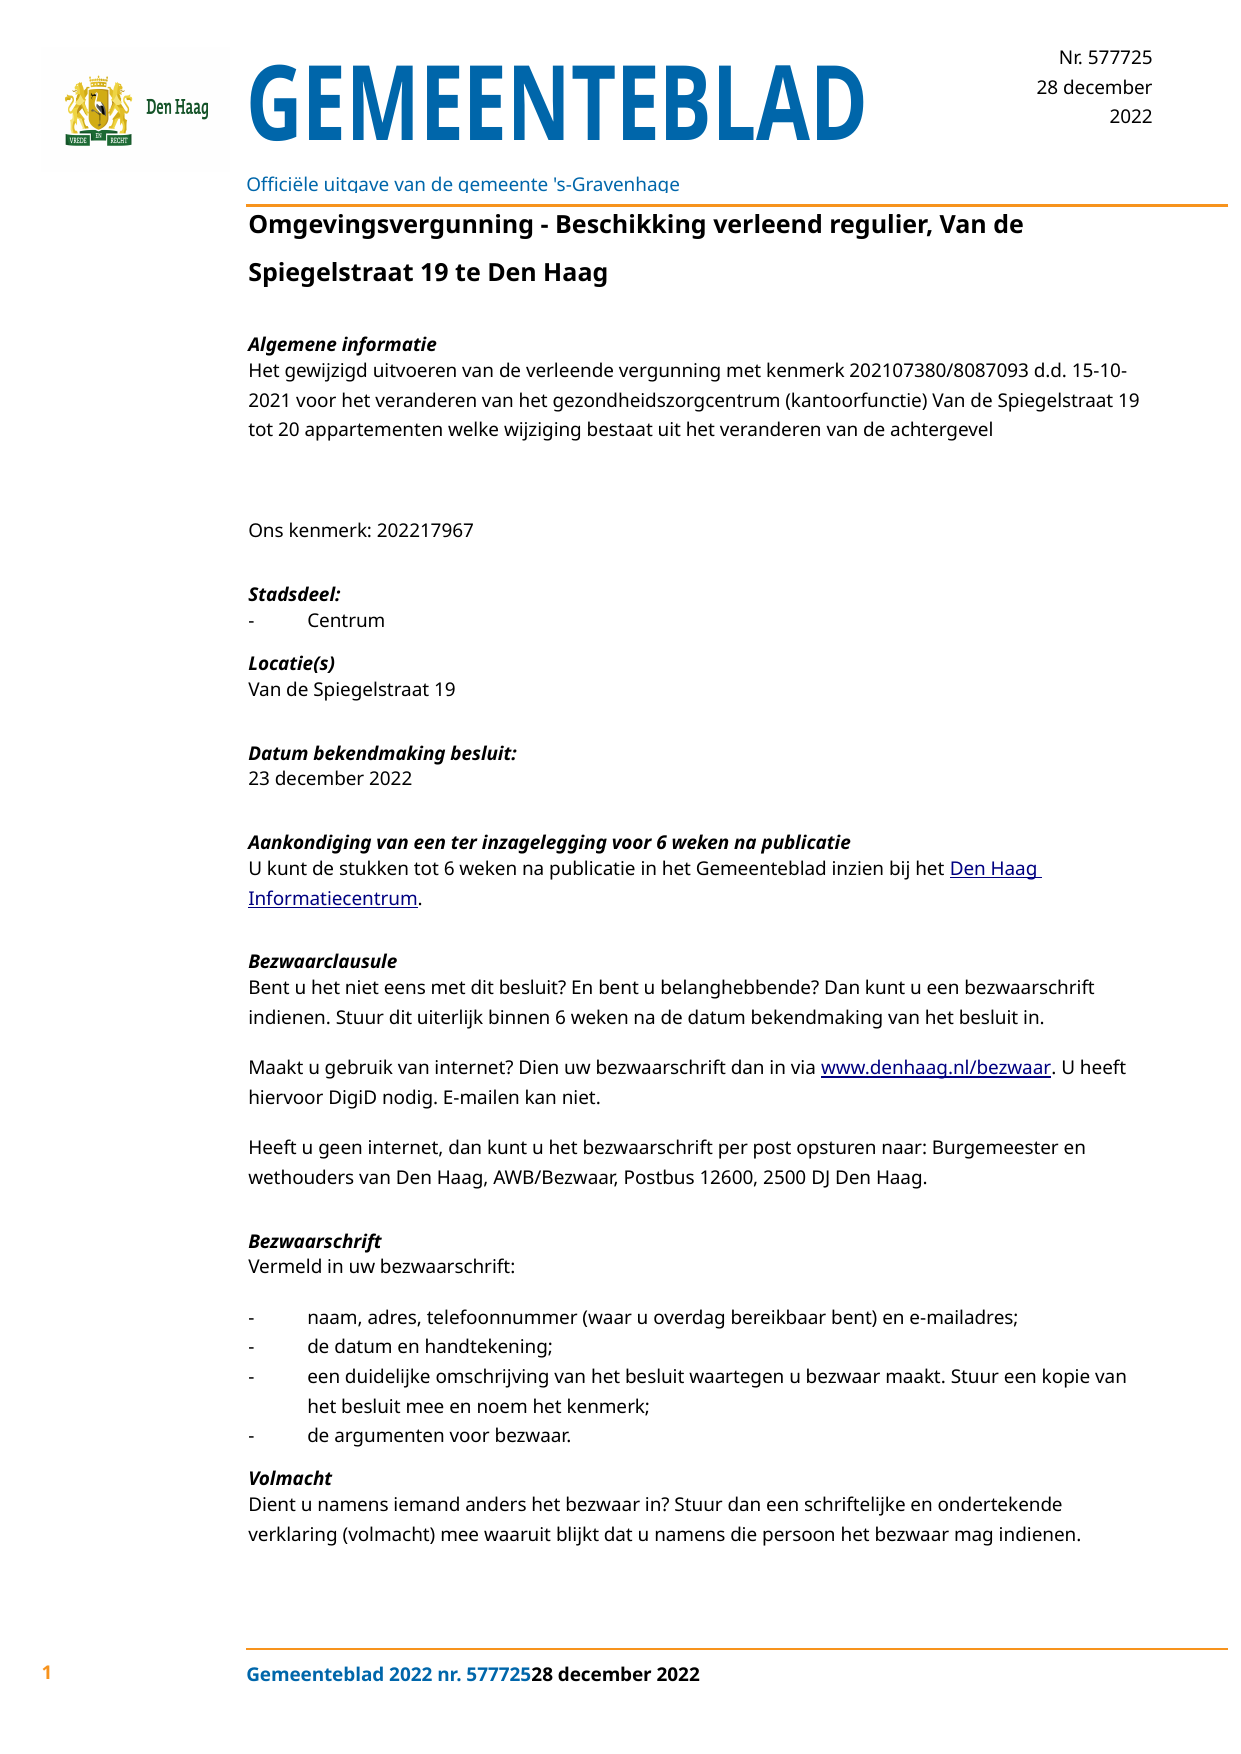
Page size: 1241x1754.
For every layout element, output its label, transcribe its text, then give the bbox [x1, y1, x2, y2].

text Vermeld in uw bezwaarschrift: [248, 1254, 1152, 1279]
text Bezwaarschrift [248, 1228, 1152, 1254]
text Het gewijzigd uitvoeren van de verleende vergunning met kenmerk 202107380/8087093 d.d. 15-10-2021 voor het veranderen van het gezondheidszorgcentrum (kantoorfunctie) Van de Spiegelstraat 19 tot 20 appartementen welke wijziging bestaat uit het veranderen van de achtergevel [248, 357, 1152, 442]
text Bent u het niet eens met dit besluit? En bent u belanghebbende? Dan kunt u een bezwaarschrift indienen. Stuur dit uiterlijk binnen 6 weken na de datum bekendmaking van het besluit in. [248, 974, 1152, 1030]
text 23 december 2022 [248, 765, 1152, 791]
text Volmacht [248, 1466, 1152, 1491]
text Omgevingsvergunning - Beschikking verleend regulier, Van de Spiegelstraat 19 te Den Haag [248, 207, 1152, 288]
list de datum en handtekening; [248, 1334, 1152, 1359]
text Heeft u geen internet, dan kunt u het bezwaarschrift per post opsturen naar: Burgemeester en wethouders van Den Haag, AWB/Bezwaar, Postbus 12600, 2500 DJ Den Haag. [248, 1134, 1152, 1190]
text Locatie(s) [248, 650, 1152, 676]
text Bezwaarclausule [248, 949, 1152, 974]
list de argumenten voor bezwaar. [248, 1422, 1152, 1448]
text Datum bekendmaking besluit: [248, 740, 1152, 765]
text Stadsdeel: [248, 581, 1152, 607]
text Algemene informatie [248, 331, 1152, 357]
text Van de Spiegelstraat 19 [248, 676, 1152, 701]
text Dient u namens iemand anders het bezwaar in? Stuur dan een schriftelijke en ondertekende verklaring (volmacht) mee waaruit blijkt dat u namens die persoon het bezwaar mag indienen. [248, 1491, 1152, 1547]
picture [41, 47, 231, 172]
text U kunt de stukken tot 6 weken na publicatie in het Gemeenteblad inzien bij het Den Haag Informatiecentrum. [248, 855, 1152, 910]
text Aankondiging van een ter inzagelegging voor 6 weken na publicatie [248, 829, 1152, 855]
text Maakt u gebruik van internet? Dien uw bezwaarschrift dan in via www.denhaag.nl/bezwaar. U heeft hiervoor DigiD nodig. E-mailen kan niet. [248, 1054, 1152, 1110]
list Centrum [248, 607, 1152, 633]
text Ons kenmerk: 202217967 [248, 517, 1152, 543]
list naam, adres, telefoonnummer (waar u overdag bereikbaar bent) en e-mailadres; [248, 1304, 1152, 1330]
list een duidelijke omschrijving van het besluit waartegen u bezwaar maakt. Stuur een kopie van het besluit mee en noem het kenmerk; [248, 1363, 1152, 1418]
